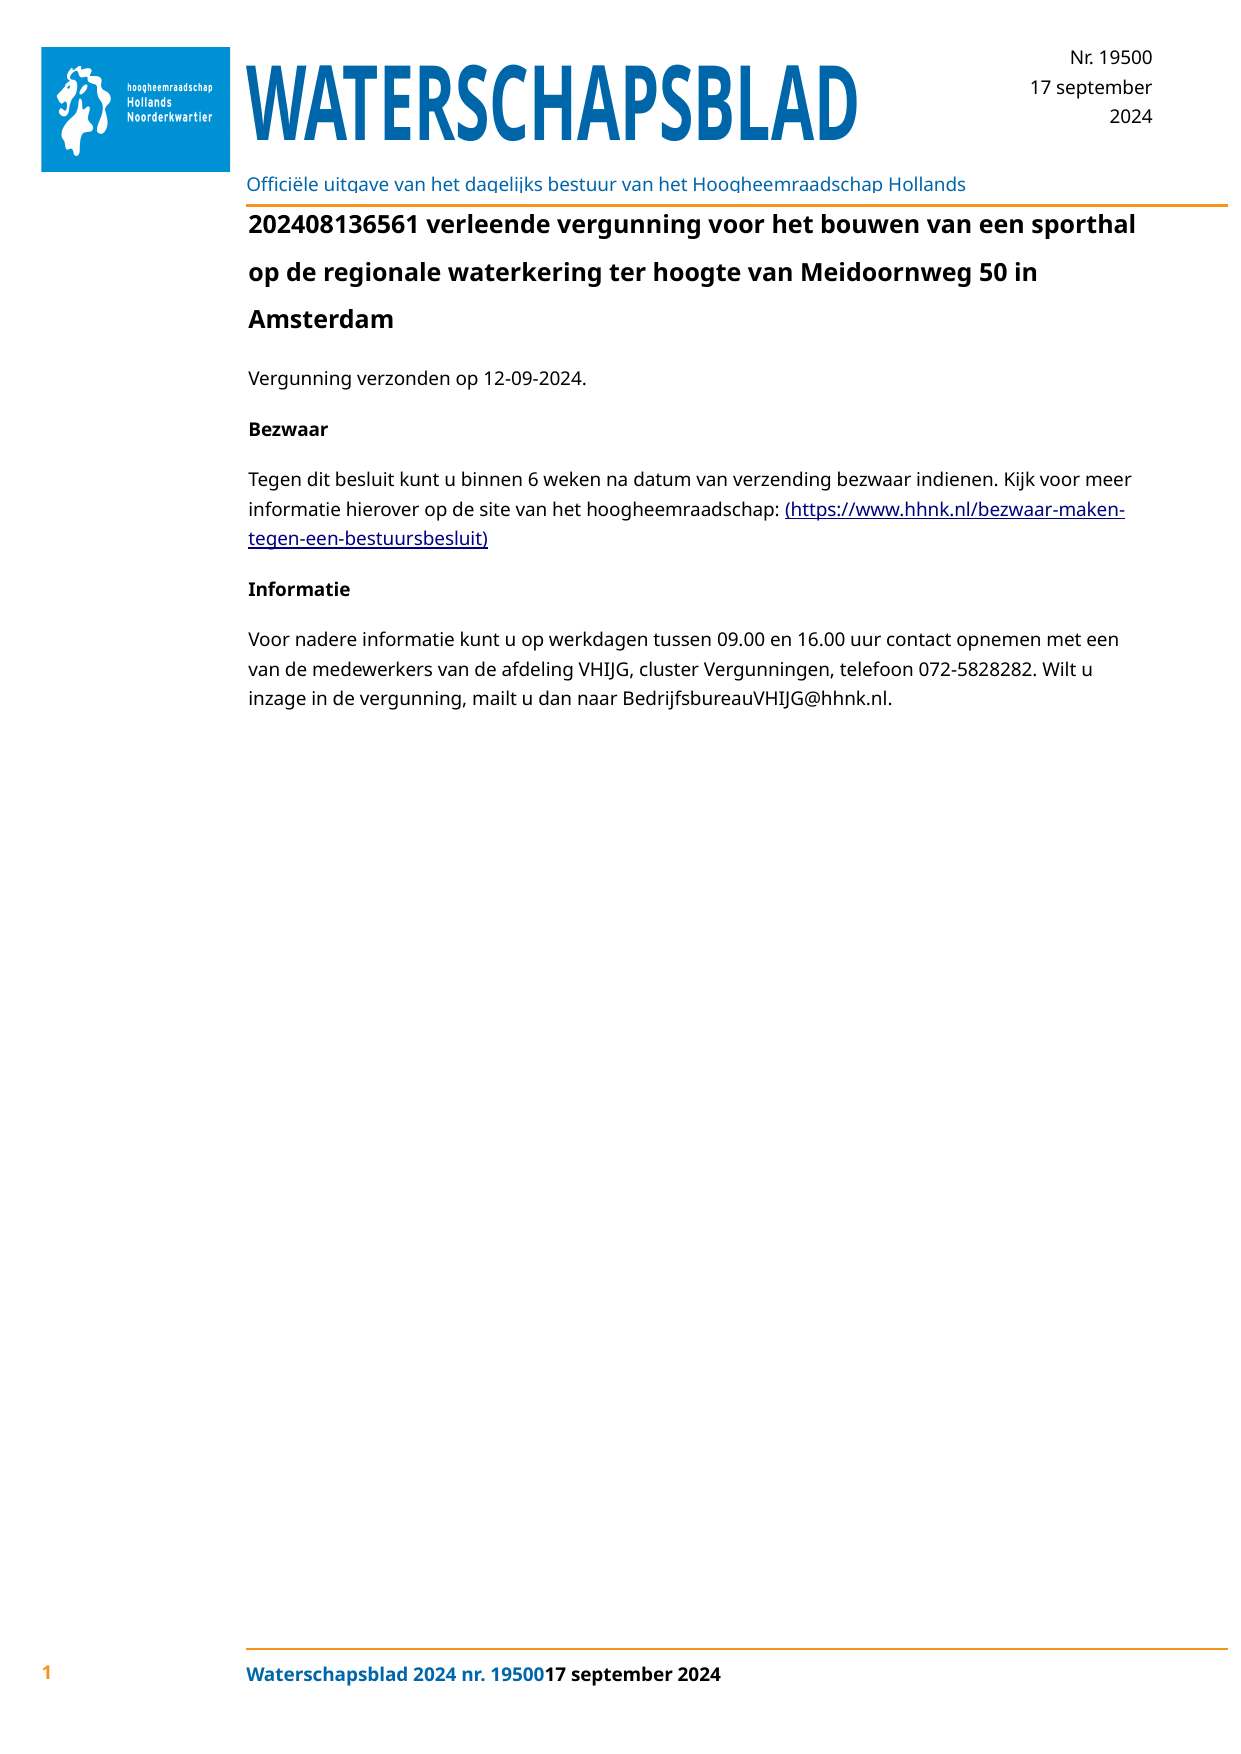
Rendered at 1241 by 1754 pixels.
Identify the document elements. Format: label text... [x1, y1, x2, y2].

picture [76, 67, 110, 133]
text Tegen dit besluit kunt u binnen 6 weken na datum van verzending bezwaar indienen. Kijk voor meer informatie hierover op de site van het hoogheemraadschap: (https://www.hhnk.nl/bezwaar-maken-tegen-een-bestuursbesluit) [248, 466, 1152, 551]
text Voor nadere informatie kunt u op werkdagen tussen 09.00 en 16.00 uur contact opnemen met een van de medewerkers van de afdeling VHIJG, cluster Vergunningen, telefoon 072-5828282. Wilt u inzage in de vergunning, mailt u dan naar BedrijfsbureauVHIJG@hhnk.nl. [248, 626, 1152, 711]
picture [128, 113, 133, 121]
picture [58, 80, 77, 116]
picture [80, 86, 87, 93]
text Bezwaar [248, 416, 1152, 442]
picture [62, 100, 92, 155]
text Informatie [248, 576, 1152, 602]
text Vergunning verzonden op 12-09-2024. [248, 366, 1152, 391]
picture [128, 98, 133, 106]
picture [68, 69, 73, 79]
text 202408136561 verleende vergunning voor het bouwen van een sporthal op de regionale waterkering ter hoogte van Meidoornweg 50 in Amsterdam [248, 207, 1152, 336]
